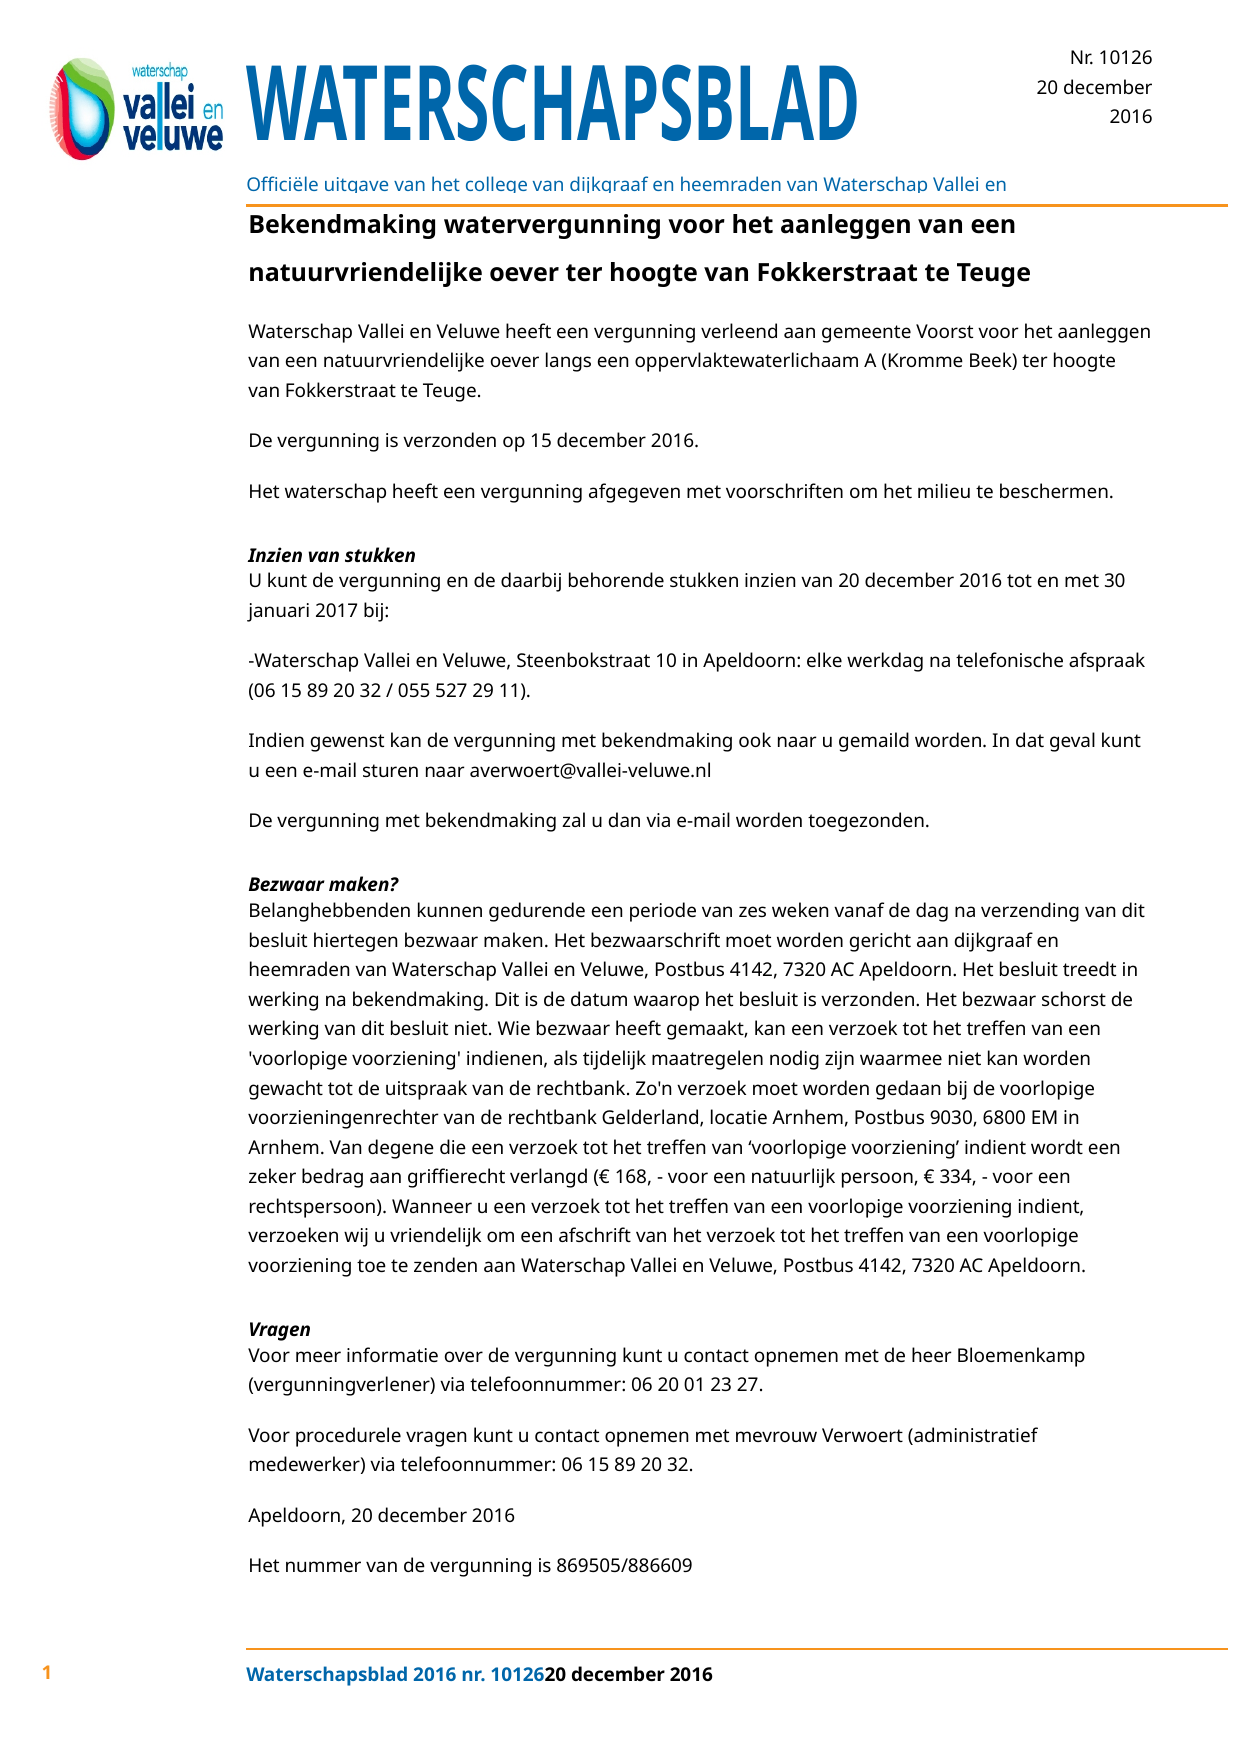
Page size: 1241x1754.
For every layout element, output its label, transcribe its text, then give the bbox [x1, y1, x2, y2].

text Vragen [248, 1316, 1152, 1342]
text De vergunning is verzonden op 15 december 2016. [248, 427, 1152, 453]
text Waterschap Vallei en Veluwe heeft een vergunning verleend aan gemeente Voorst voor het aanleggen van een natuurvriendelijke oever langs een oppervlaktewaterlichaam A (Kromme Beek) ter hoogte van Fokkerstraat te Teuge. [248, 318, 1152, 403]
text Indien gewenst kan de vergunning met bekendmaking ook naar u gemaild worden. In dat geval kunt u een e-mail sturen naar averwoert@vallei-veluwe.nl [248, 728, 1152, 783]
text Bezwaar maken? [248, 872, 1152, 897]
text Voor procedurele vragen kunt u contact opnemen met mevrouw Verwoert (administratief medewerker) via telefoonnummer: 06 15 89 20 32. [248, 1422, 1152, 1477]
text Het waterschap heeft een vergunning afgegeven met voorschriften om het milieu te beschermen. [248, 478, 1152, 504]
picture [41, 47, 231, 172]
text -Waterschap Vallei en Veluwe, Steenbokstraat 10 in Apeldoorn: elke werkdag na telefonische afspraak (06 15 89 20 32 / 055 527 29 11). [248, 648, 1152, 703]
text Inzien van stukken [248, 542, 1152, 568]
text Voor meer informatie over de vergunning kunt u contact opnemen met de heer Bloemenkamp (vergunningverlener) via telefoonnummer: 06 20 01 23 27. [248, 1342, 1152, 1397]
text De vergunning met bekendmaking zal u dan via e-mail worden toegezonden. [248, 808, 1152, 833]
text Bekendmaking watervergunning voor het aanleggen van een natuurvriendelijke oever ter hoogte van Fokkerstraat te Teuge [248, 207, 1152, 288]
text Apeldoorn, 20 december 2016 [248, 1502, 1152, 1528]
text U kunt de vergunning en de daarbij behorende stukken inzien van 20 december 2016 tot en met 30 januari 2017 bij: [248, 568, 1152, 623]
text Het nummer van de vergunning is 869505/886609 [248, 1552, 1152, 1578]
text Belanghebbenden kunnen gedurende een periode van zes weken vanaf de dag na verzending van dit besluit hiertegen bezwaar maken. Het bezwaarschrift moet worden gericht aan dijkgraaf en heemraden van Waterschap Vallei en Veluwe, Postbus 4142, 7320 AC Apeldoorn. Het besluit treedt in werking na bekendmaking. Dit is de datum waarop het besluit is verzonden. Het bezwaar schorst de werking van dit besluit niet. Wie bezwaar heeft gemaakt, kan een verzoek tot het treffen van een 'voorlopige voorziening' indienen, als tijdelijk maatregelen nodig zijn waarmee niet kan worden gewacht tot de uitspraak van de rechtbank. Zo'n verzoek moet worden gedaan bij de voorlopige voorzieningenrechter van de rechtbank Gelderland, locatie Arnhem, Postbus 9030, 6800 EM in Arnhem. Van degene die een verzoek tot het treffen van ‘voorlopige voorziening’ indient wordt een zeker bedrag aan griffierecht verlangd (€ 168, - voor een natuurlijk persoon, € 334, - voor een rechtspersoon). Wanneer u een verzoek tot het treffen van een voorlopige voorziening indient, verzoeken wij u vriendelijk om een afschrift van het verzoek tot het treffen van een voorlopige voorziening toe te zenden aan Waterschap Vallei en Veluwe, Postbus 4142, 7320 AC Apeldoorn. [248, 897, 1152, 1278]
